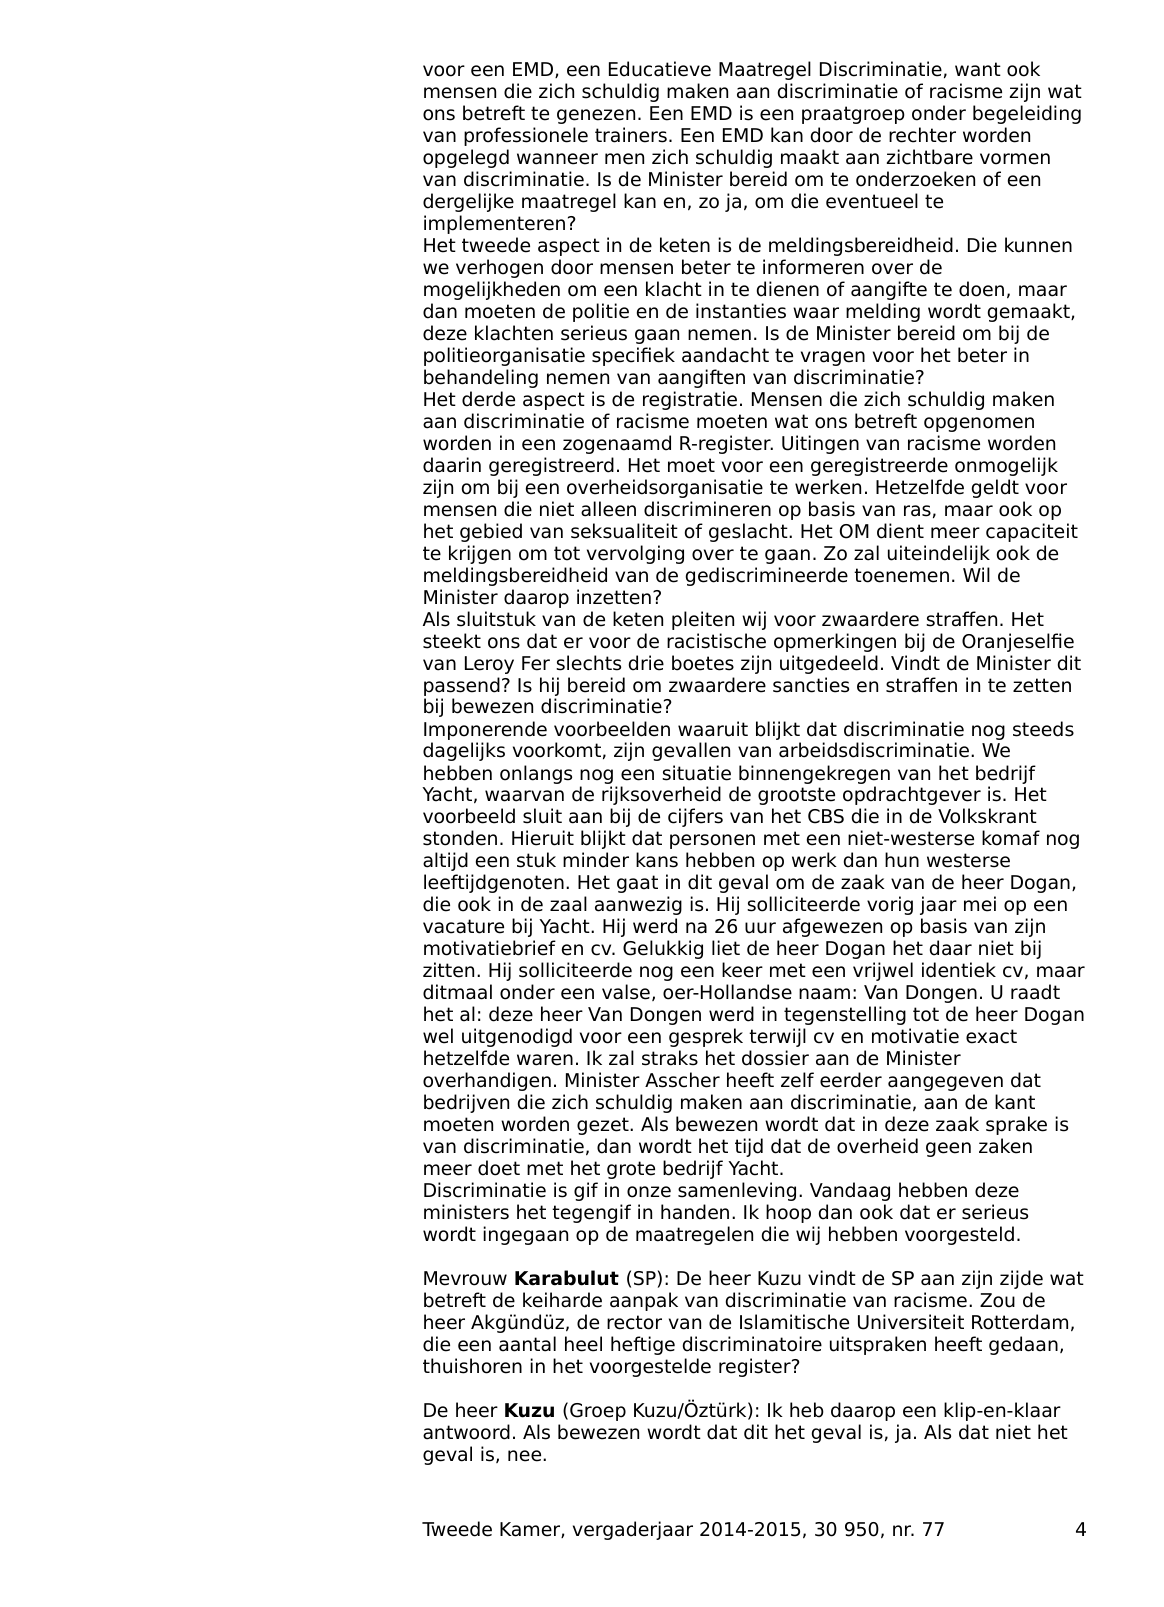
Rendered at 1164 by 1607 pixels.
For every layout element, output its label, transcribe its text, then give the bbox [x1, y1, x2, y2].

text Als sluitstuk van de keten pleiten wij voor zwaardere straffen. Het steekt ons dat er voor de racistische opmerkingen bij de Oranjeselfie van Leroy Fer slechts drie boetes zijn uitgedeeld. Vindt de Minister dit passend? Is hij bereid om zwaardere sancties en straffen in te zetten bij bewezen discriminatie? [422, 608, 1087, 718]
text Imponerende voorbeelden waaruit blijkt dat discriminatie nog steeds dagelijks voorkomt, zijn gevallen van arbeidsdiscriminatie. We hebben onlangs nog een situatie binnengekregen van het bedrijf Yacht, waarvan de rijksoverheid de grootste opdrachtgever is. Het voorbeeld sluit aan bij de cijfers van het CBS die in de Volkskrant stonden. Hieruit blijkt dat personen met een niet-westerse komaf nog altijd een stuk minder kans hebben op werk dan hun westerse leeftijdgenoten. Het gaat in dit geval om de zaak van de heer Dogan, die ook in de zaal aanwezig is. Hij solliciteerde vorig jaar mei op een vacature bij Yacht. Hij werd na 26 uur afgewezen op basis van zijn motivatiebrief en cv. Gelukkig liet de heer Dogan het daar niet bij zitten. Hij solliciteerde nog een keer met een vrijwel identiek cv, maar ditmaal onder een valse, oer-Hollandse naam: Van Dongen. U raadt het al: deze heer Van Dongen werd in tegenstelling tot de heer Dogan wel uitgenodigd voor een gesprek terwijl cv en motivatie exact hetzelfde waren. Ik zal straks het dossier aan de Minister overhandigen. Minister Asscher heeft zelf eerder aangegeven dat bedrijven die zich schuldig maken aan discriminatie, aan de kant moeten worden gezet. Als bewezen wordt dat in deze zaak sprake is van discriminatie, dan wordt het tijd dat de overheid geen zaken meer doet met het grote bedrijf Yacht. [422, 718, 1087, 1180]
text Discriminatie is gif in onze samenleving. Vandaag hebben deze ministers het tegengif in handen. Ik hoop dan ook dat er serieus wordt ingegaan op de maatregelen die wij hebben voorgesteld. [422, 1180, 1087, 1246]
text voor een EMD, een Educatieve Maatregel Discriminatie, want ook mensen die zich schuldig maken aan discriminatie of racisme zijn wat ons betreft te genezen. Een EMD is een praatgroep onder begeleiding van professionele trainers. Een EMD kan door de rechter worden opgelegd wanneer men zich schuldig maakt aan zichtbare vormen van discriminatie. Is de Minister bereid om te onderzoeken of een dergelijke maatregel kan en, zo ja, om die eventueel te implementeren? [422, 59, 1087, 235]
text De heer Kuzu (Groep Kuzu/Öztürk): Ik heb daarop een klip-en-klaar antwoord. Als bewezen wordt dat dit het geval is, ja. Als dat niet het geval is, nee. [422, 1400, 1087, 1466]
text Mevrouw Karabulut (SP): De heer Kuzu vindt de SP aan zijn zijde wat betreft de keiharde aanpak van discriminatie van racisme. Zou de heer Akgündüz, de rector van de Islamitische Universiteit Rotterdam, die een aantal heel heftige discriminatoire uitspraken heeft gedaan, thuishoren in het voorgestelde register? [422, 1268, 1087, 1378]
text Het tweede aspect in de keten is de meldingsbereidheid. Die kunnen we verhogen door mensen beter te informeren over de mogelijkheden om een klacht in te dienen of aangifte te doen, maar dan moeten de politie en de instanties waar melding wordt gemaakt, deze klachten serieus gaan nemen. Is de Minister bereid om bij de politieorganisatie specifiek aandacht te vragen voor het beter in behandeling nemen van aangiften van discriminatie? [422, 235, 1087, 389]
text Het derde aspect is de registratie. Mensen die zich schuldig maken aan discriminatie of racisme moeten wat ons betreft opgenomen worden in een zogenaamd R-register. Uitingen van racisme worden daarin geregistreerd. Het moet voor een geregistreerde onmogelijk zijn om bij een overheidsorganisatie te werken. Hetzelfde geldt voor mensen die niet alleen discrimineren op basis van ras, maar ook op het gebied van seksualiteit of geslacht. Het OM dient meer capaciteit te krijgen om tot vervolging over te gaan. Zo zal uiteindelijk ook de meldingsbereidheid van de gediscrimineerde toenemen. Wil de Minister daarop inzetten? [422, 389, 1087, 608]
